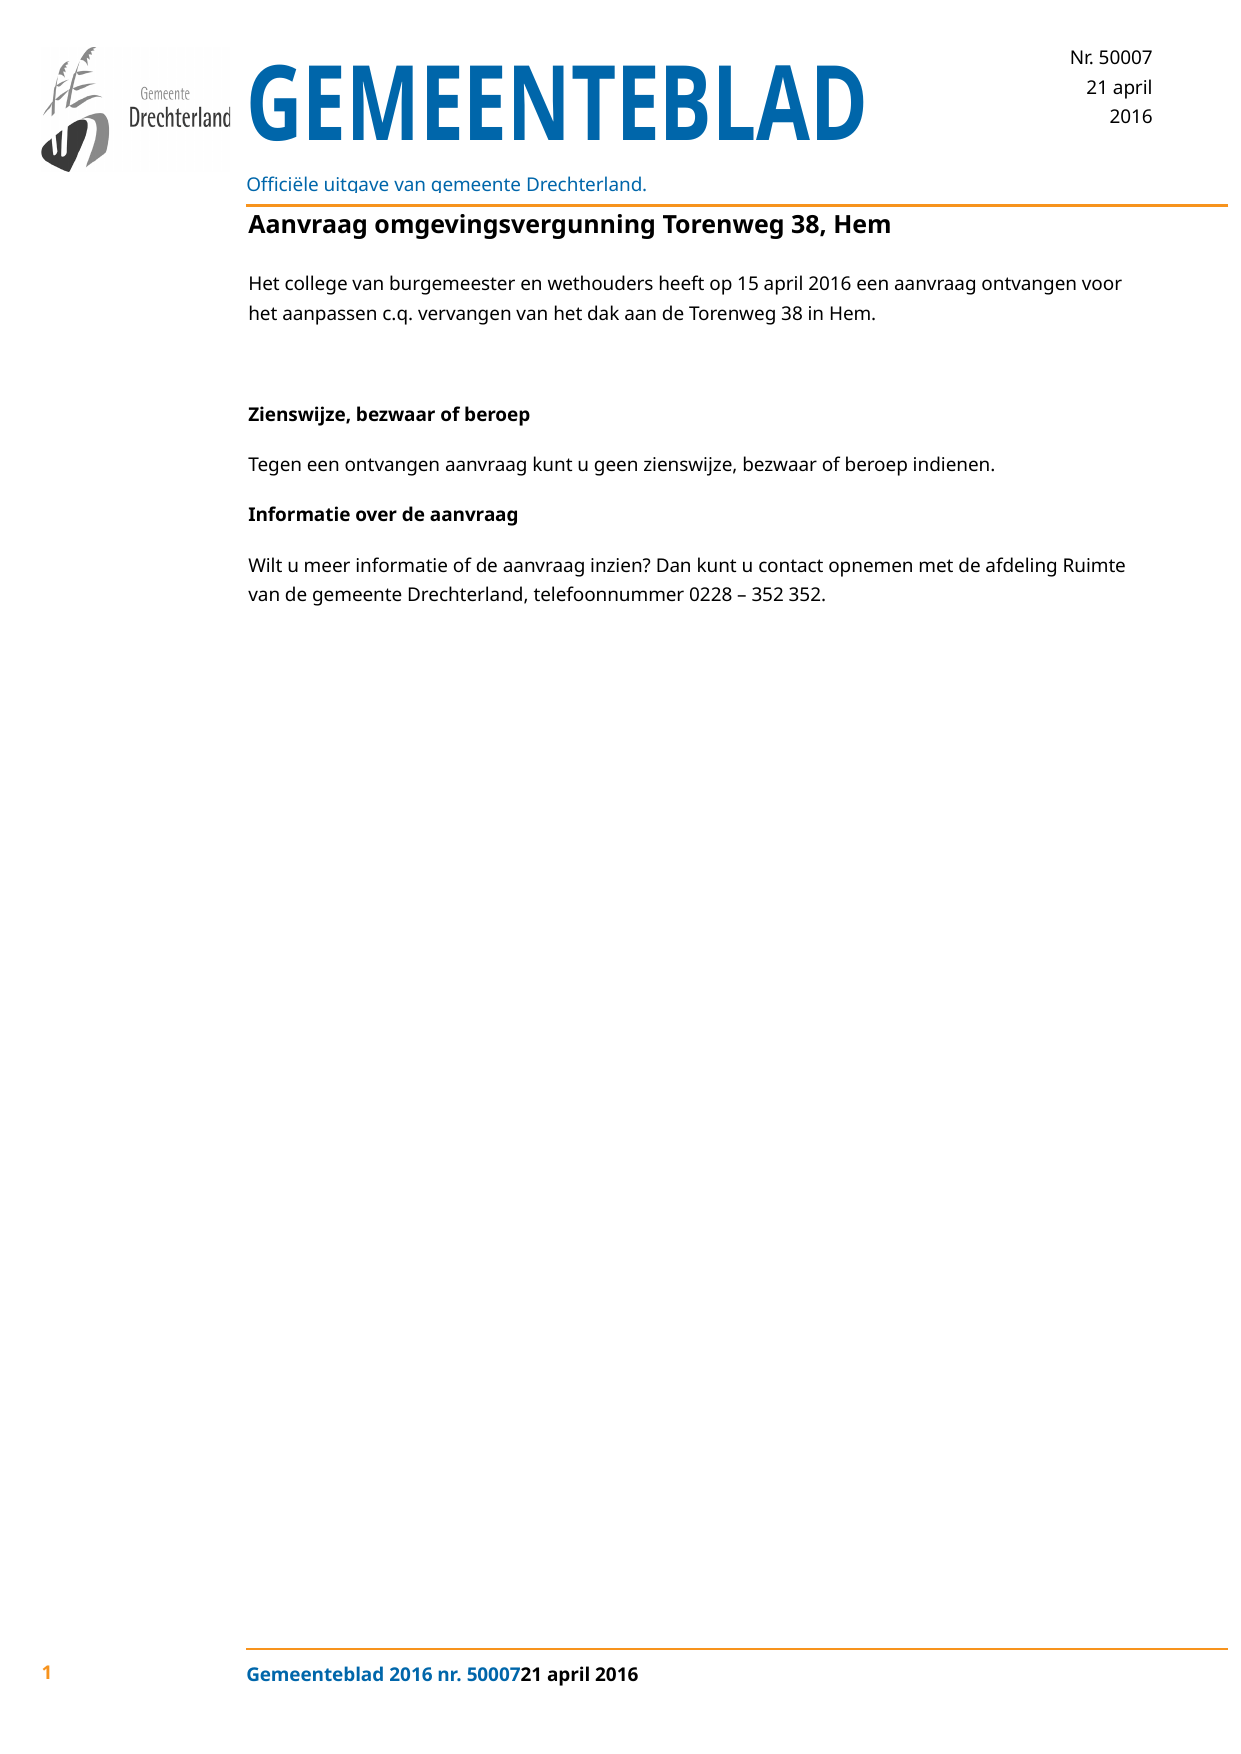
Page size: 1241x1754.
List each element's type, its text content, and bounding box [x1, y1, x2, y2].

text Wilt u meer informatie of de aanvraag inzien? Dan kunt u contact opnemen met de afdeling Ruimte van de gemeente Drechterland, telefoonnummer 0228 – 352 352. [248, 552, 1152, 607]
text Tegen een ontvangen aanvraag kunt u geen zienswijze, bezwaar of beroep indienen. [248, 451, 1152, 477]
text Aanvraag omgevingsvergunning Torenweg 38, Hem [248, 207, 1152, 241]
text Zienswijze, bezwaar of beroep [248, 401, 1152, 426]
picture [41, 47, 231, 172]
text Het college van burgemeester en wethouders heeft op 15 april 2016 een aanvraag ontvangen voor het aanpassen c.q. vervangen van het dak aan de Torenweg 38 in Hem. [248, 270, 1152, 326]
text Informatie over de aanvraag [248, 502, 1152, 527]
